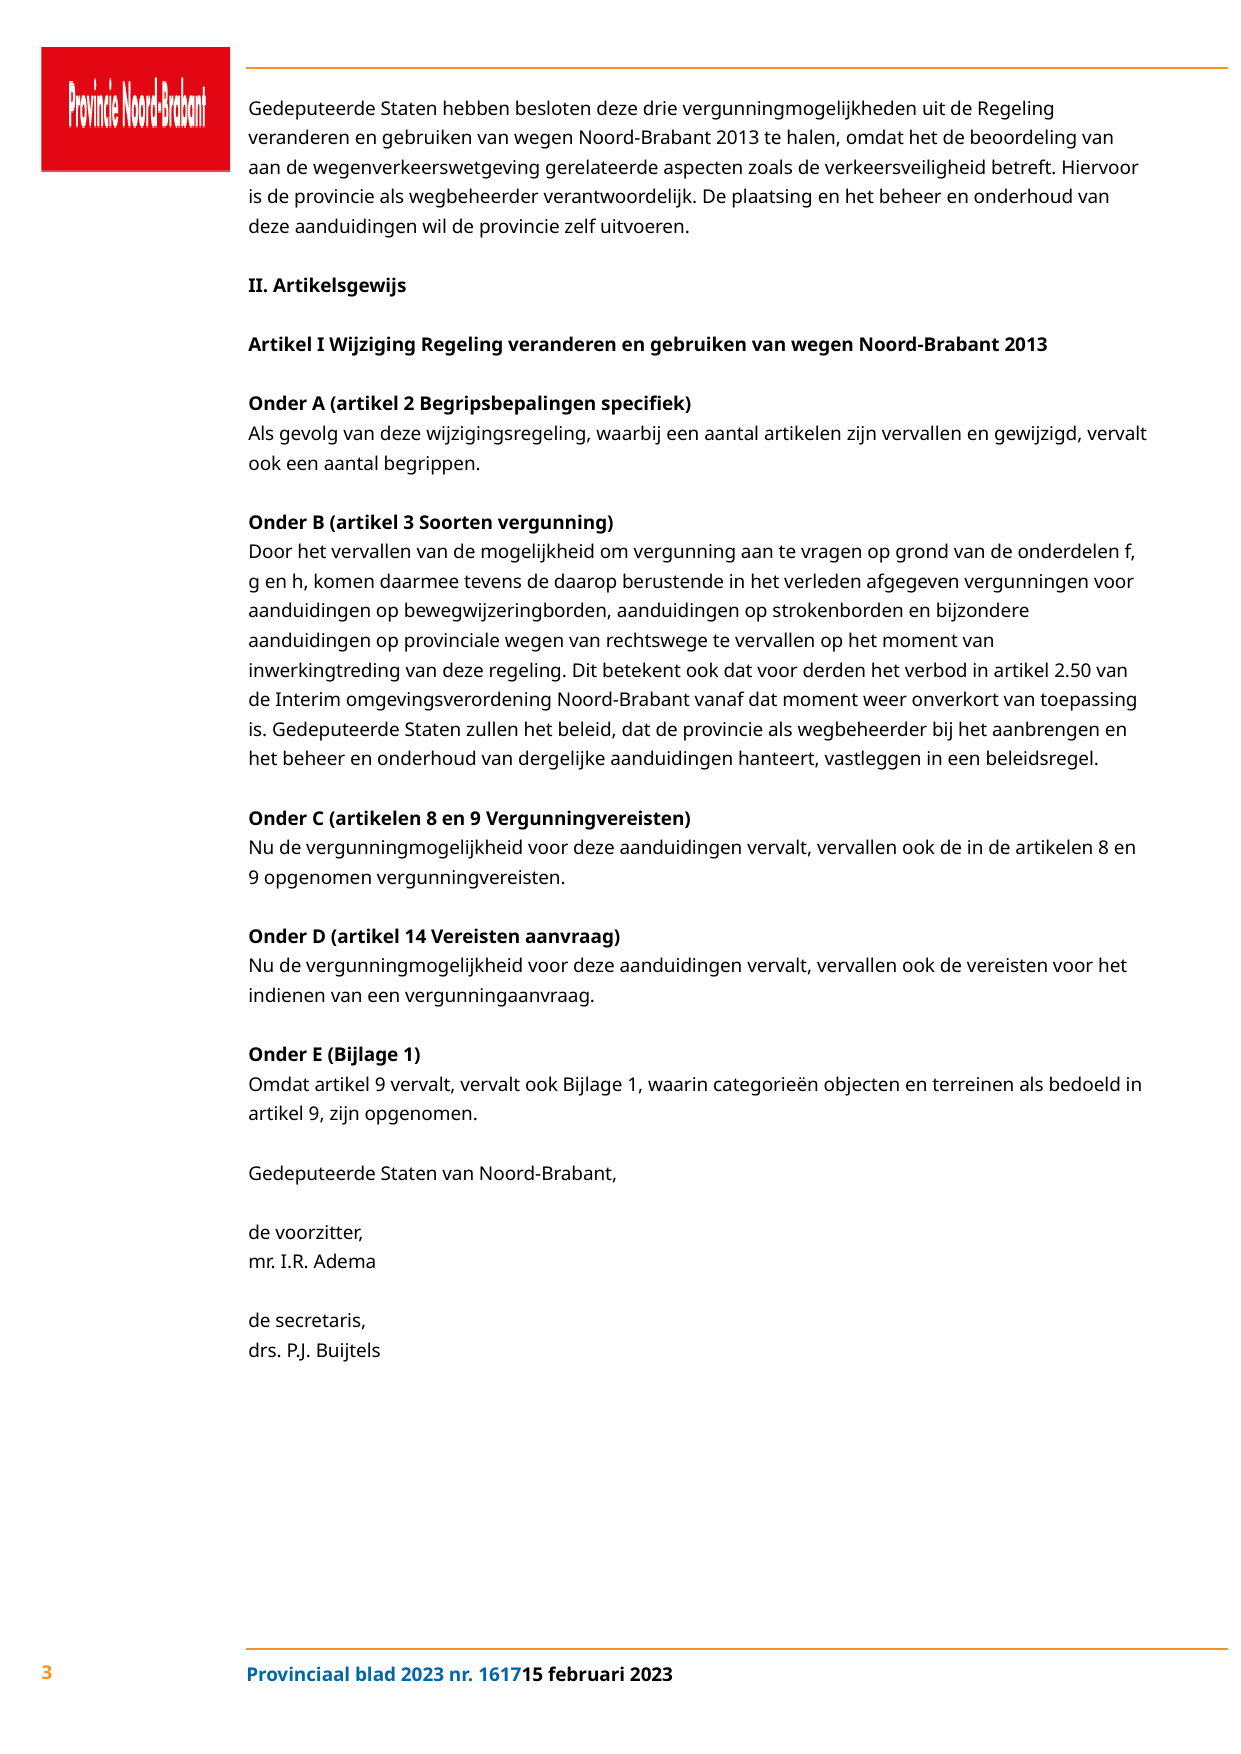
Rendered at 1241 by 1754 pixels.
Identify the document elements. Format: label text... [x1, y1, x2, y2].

picture [41, 47, 231, 172]
text Gedeputeerde Staten van Noord-Brabant, [248, 1160, 1152, 1186]
text Onder A (artikel 2 Begripsbepalingen specifiek) [248, 391, 1152, 416]
text Artikel I Wijziging Regeling veranderen en gebruiken van wegen Noord-Brabant 2013 [248, 331, 1152, 357]
text Door het vervallen van de mogelijkheid om vergunning aan te vragen op grond van de onderdelen f, g en h, komen daarmee tevens de daarop berustende in het verleden afgegeven vergunningen voor aanduidingen op bewegwijzeringborden, aanduidingen op strokenborden en bijzondere aanduidingen op provinciale wegen van rechtswege te vervallen op het moment van inwerkingtreding van deze regeling. Dit betekent ook dat voor derden het verbod in artikel 2.50 van de Interim omgevingsverordening Noord-Brabant vanaf dat moment weer onverkort van toepassing is. Gedeputeerde Staten zullen het beleid, dat de provincie als wegbeheerder bij het aanbrengen en het beheer en onderhoud van dergelijke aanduidingen hanteert, vastleggen in een beleidsregel. [248, 538, 1152, 771]
text II. Artikelsgewijs [248, 272, 1152, 298]
text Omdat artikel 9 vervalt, vervalt ook Bijlage 1, waarin categorieën objecten en terreinen als bedoeld in artikel 9, zijn opgenomen. [248, 1071, 1152, 1126]
text de secretaris, [248, 1308, 1152, 1333]
text Als gevolg van deze wijzigingsregeling, waarbij een aantal artikelen zijn vervallen en gewijzigd, vervalt ook een aantal begrippen. [248, 420, 1152, 476]
text Gedeputeerde Staten hebben besloten deze drie vergunningmogelijkheden uit de Regeling veranderen en gebruiken van wegen Noord-Brabant 2013 te halen, omdat het de beoordeling van aan de wegenverkeerswetgeving gerelateerde aspecten zoals de verkeersveiligheid betreft. Hiervoor is de provincie als wegbeheerder verantwoordelijk. De plaatsing en het beheer en onderhoud van deze aanduidingen wil de provincie zelf uitvoeren. [248, 95, 1152, 239]
text drs. P.J. Buijtels [248, 1337, 1152, 1363]
text Onder C (artikelen 8 en 9 Vergunningvereisten) [248, 805, 1152, 831]
text Onder D (artikel 14 Vereisten aanvraag) [248, 923, 1152, 949]
text Onder E (Bijlage 1) [248, 1041, 1152, 1067]
text Nu de vergunningmogelijkheid voor deze aanduidingen vervalt, vervallen ook de vereisten voor het indienen van een vergunningaanvraag. [248, 953, 1152, 1008]
text Nu de vergunningmogelijkheid voor deze aanduidingen vervalt, vervallen ook de in de artikelen 8 en 9 opgenomen vergunningvereisten. [248, 834, 1152, 890]
text mr. I.R. Adema [248, 1248, 1152, 1274]
text Onder B (artikel 3 Soorten vergunning) [248, 509, 1152, 535]
text de voorzitter, [248, 1219, 1152, 1245]
